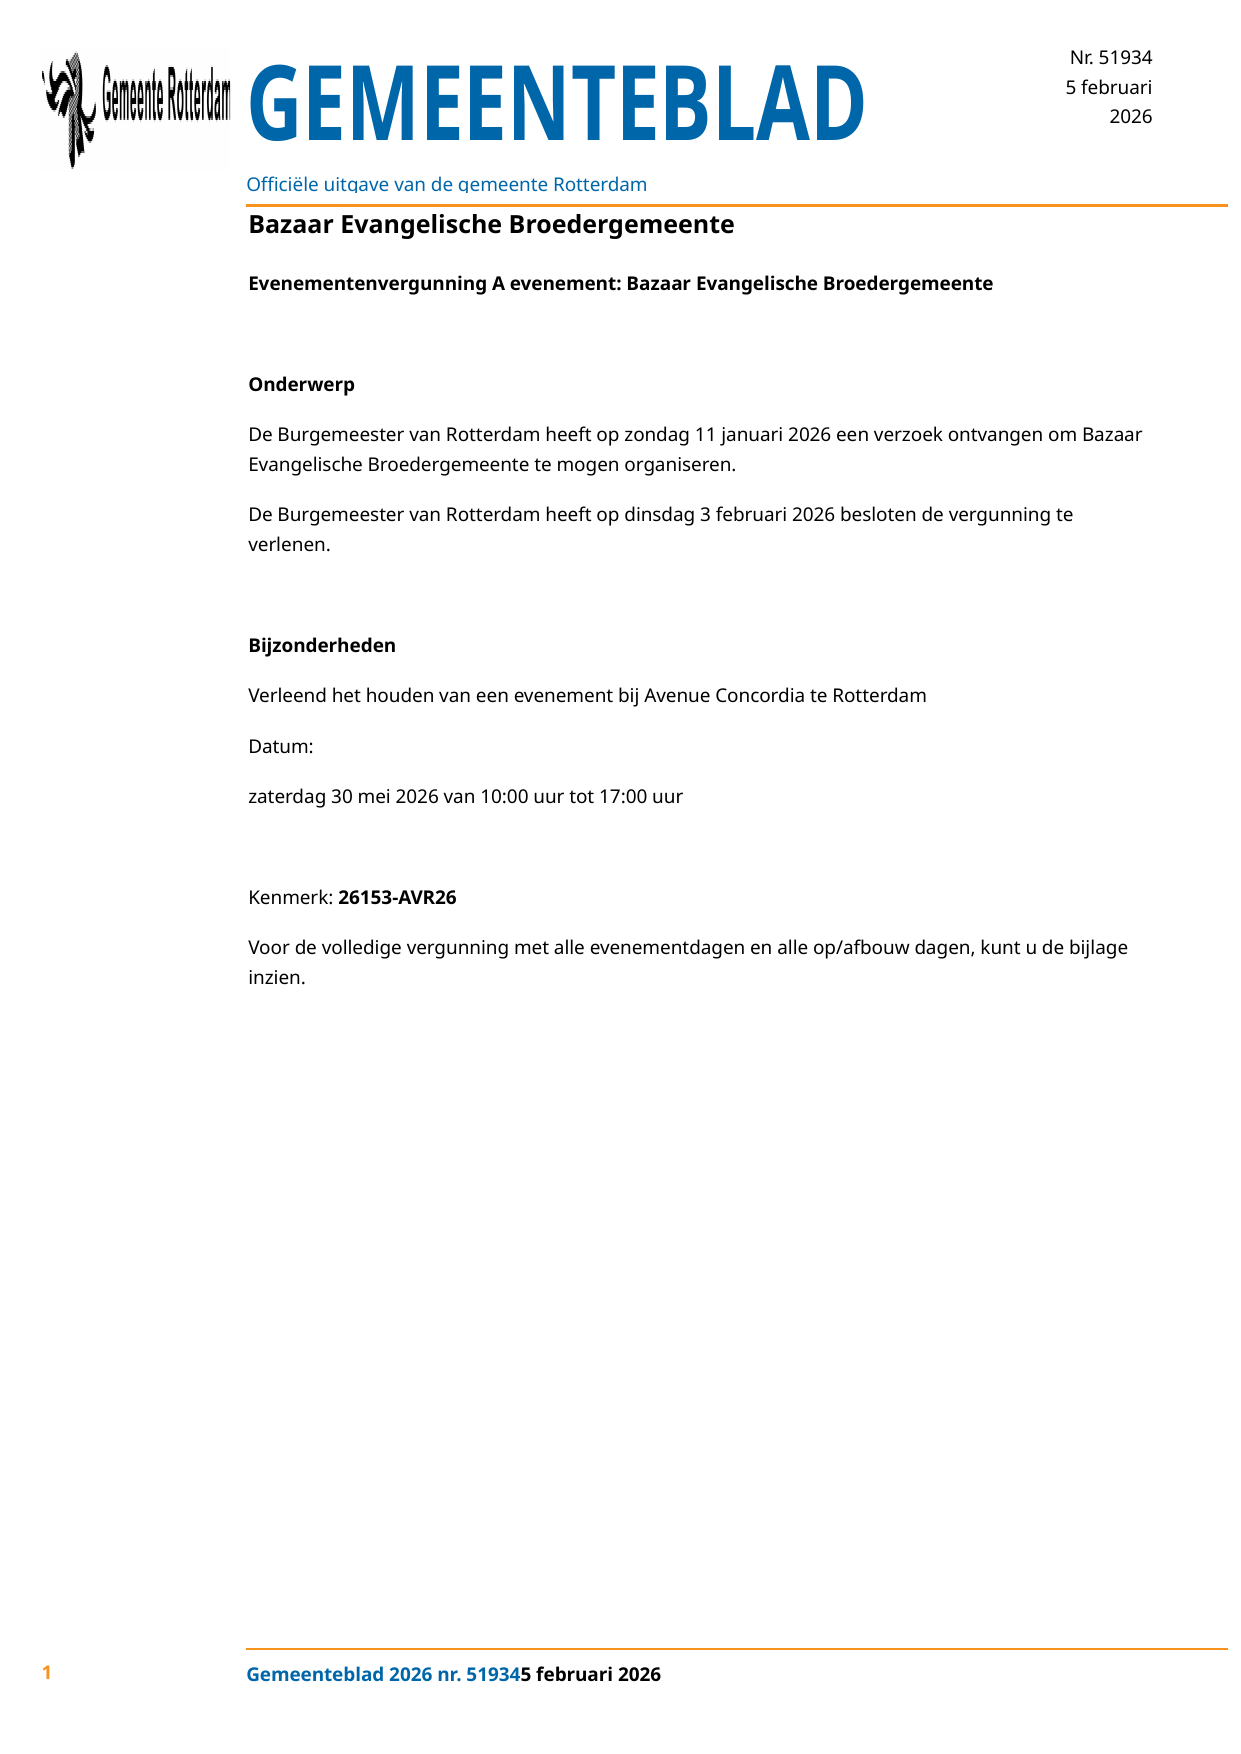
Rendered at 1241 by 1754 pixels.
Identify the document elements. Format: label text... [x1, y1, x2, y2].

text zaterdag 30 mei 2026 van 10:00 uur tot 17:00 uur [248, 783, 1152, 809]
text Bazaar Evangelische Broedergemeente [248, 207, 1152, 241]
text Evenementenvergunning A evenement: Bazaar Evangelische Broedergemeente [248, 270, 1152, 296]
text Voor de volledige vergunning met alle evenementdagen en alle op/afbouw dagen, kunt u de bijlage inzien. [248, 934, 1152, 990]
text Verleend het houden van een evenement bij Avenue Concordia te Rotterdam [248, 682, 1152, 708]
picture [41, 47, 231, 172]
text Onderwerp [248, 371, 1152, 397]
text Datum: [248, 733, 1152, 758]
text Bijzonderheden [248, 632, 1152, 658]
text De Burgemeester van Rotterdam heeft op zondag 11 januari 2026 een verzoek ontvangen om Bazaar Evangelische Broedergemeente te mogen organiseren. [248, 422, 1152, 477]
text De Burgemeester van Rotterdam heeft op dinsdag 3 februari 2026 besloten de vergunning te verlenen. [248, 502, 1152, 557]
text Kenmerk: 26153-AVR26 [248, 884, 1152, 910]
